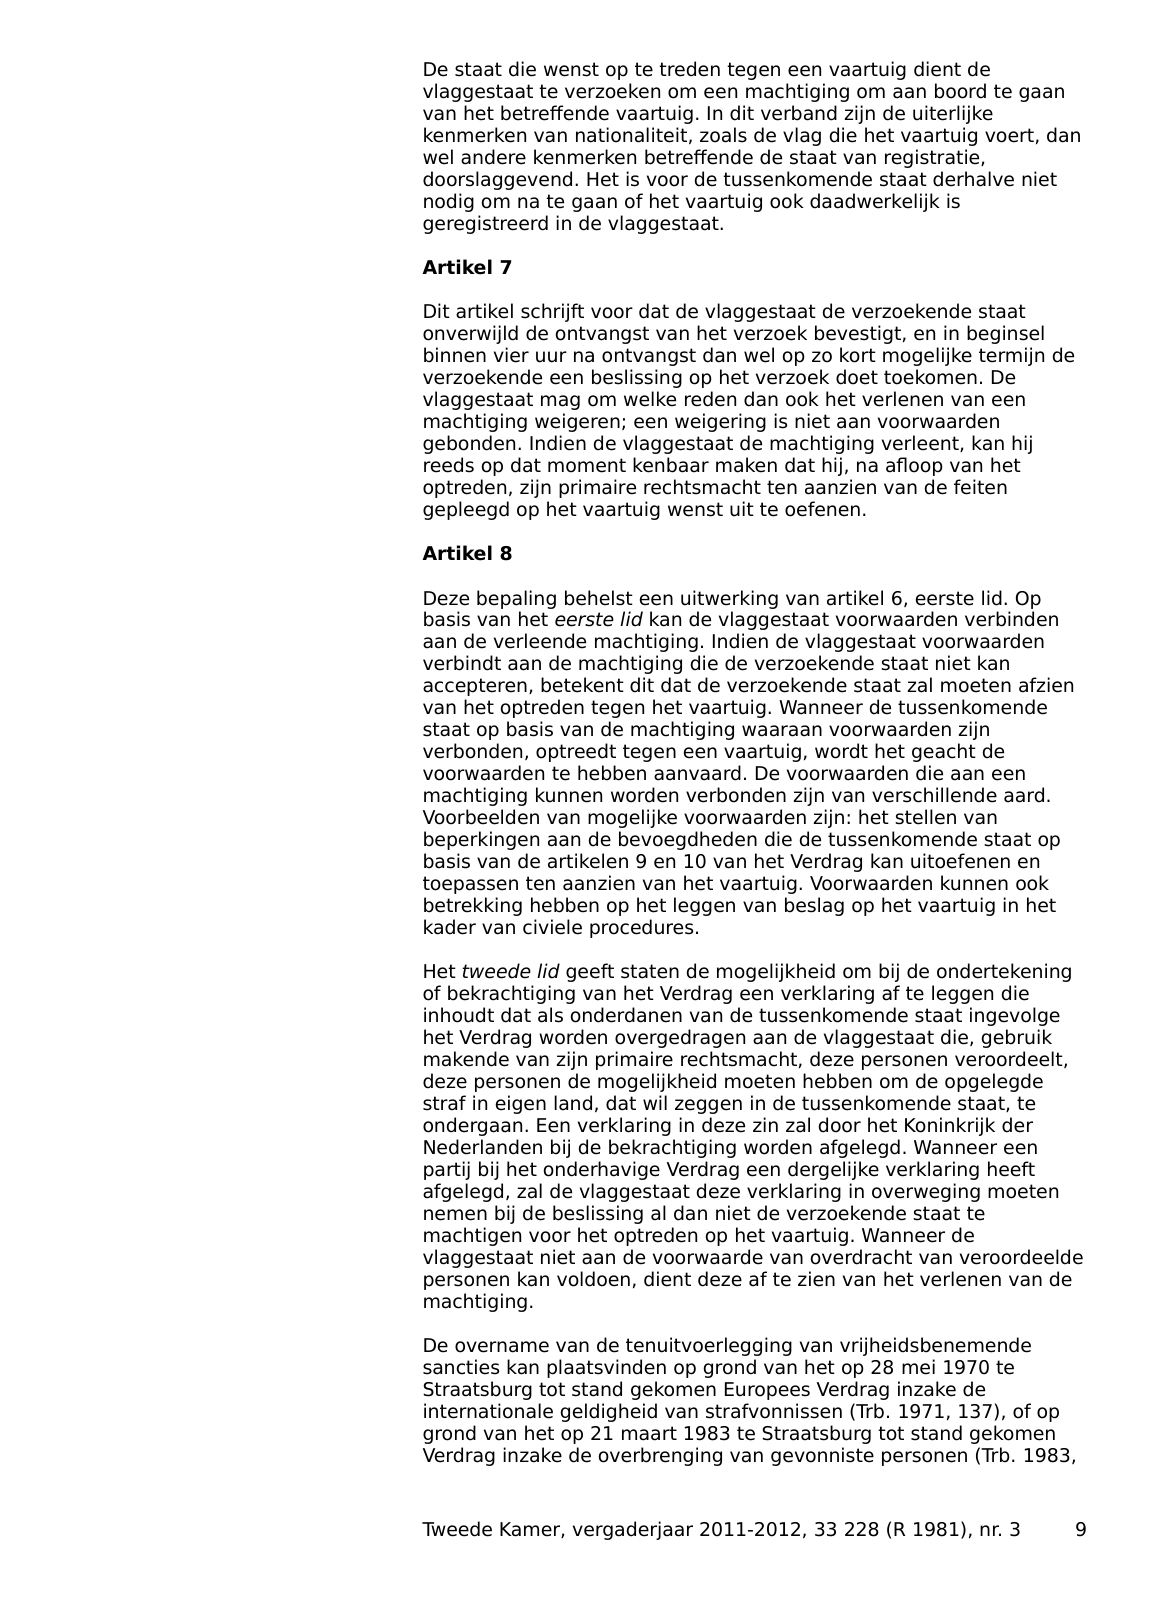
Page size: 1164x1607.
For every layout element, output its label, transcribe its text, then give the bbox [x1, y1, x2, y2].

text Het tweede lid geeft staten de mogelijkheid om bij de ondertekening of bekrachtiging van het Verdrag een verklaring af te leggen die inhoudt dat als onderdanen van de tussenkomende staat ingevolge het Verdrag worden overgedragen aan de vlaggestaat die, gebruik makende van zijn primaire rechtsmacht, deze personen veroordeelt, deze personen de mogelijkheid moeten hebben om de opgelegde straf in eigen land, dat wil zeggen in de tussenkomende staat, te ondergaan. Een verklaring in deze zin zal door het Koninkrijk der Nederlanden bij de bekrachtiging worden afgelegd. Wanneer een partij bij het onderhavige Verdrag een dergelijke verklaring heeft afgelegd, zal de vlaggestaat deze verklaring in overweging moeten nemen bij de beslissing al dan niet de verzoekende staat te machtigen voor het optreden op het vaartuig. Wanneer de vlaggestaat niet aan de voorwaarde van overdracht van veroordeelde personen kan voldoen, dient deze af te zien van het verlenen van de machtiging. [422, 961, 1087, 1313]
text Dit artikel schrijft voor dat de vlaggestaat de verzoekende staat onverwijld de ontvangst van het verzoek bevestigt, en in beginsel binnen vier uur na ontvangst dan wel op zo kort mogelijke termijn de verzoekende een beslissing op het verzoek doet toekomen. De vlaggestaat mag om welke reden dan ook het verlenen van een machtiging weigeren; een weigering is niet aan voorwaarden gebonden. Indien de vlaggestaat de machtiging verleent, kan hij reeds op dat moment kenbaar maken dat hij, na afloop van het optreden, zijn primaire rechtsmacht ten aanzien van de feiten gepleegd op het vaartuig wenst uit te oefenen. [422, 301, 1087, 521]
text De overname van de tenuitvoerlegging van vrijheidsbenemende sancties kan plaatsvinden op grond van het op 28 mei 1970 te Straatsburg tot stand gekomen Europees Verdrag inzake de internationale geldigheid van strafvonnissen (Trb. 1971, 137), of op grond van het op 21 maart 1983 te Straatsburg tot stand gekomen Verdrag inzake de overbrenging van gevonniste personen (Trb. 1983, [422, 1335, 1087, 1467]
text Deze bepaling behelst een uitwerking van artikel 6, eerste lid. Op basis van het eerste lid kan de vlaggestaat voorwaarden verbinden aan de verleende machtiging. Indien de vlaggestaat voorwaarden verbindt aan de machtiging die de verzoekende staat niet kan accepteren, betekent dit dat de verzoekende staat zal moeten afzien van het optreden tegen het vaartuig. Wanneer de tussenkomende staat op basis van de machtiging waaraan voorwaarden zijn verbonden, optreedt tegen een vaartuig, wordt het geacht de voorwaarden te hebben aanvaard. De voorwaarden die aan een machtiging kunnen worden verbonden zijn van verschillende aard. Voorbeelden van mogelijke voorwaarden zijn: het stellen van beperkingen aan de bevoegdheden die de tussenkomende staat op basis van de artikelen 9 en 10 van het Verdrag kan uitoefenen en toepassen ten aanzien van het vaartuig. Voorwaarden kunnen ook betrekking hebben op het leggen van beslag op het vaartuig in het kader van civiele procedures. [422, 587, 1087, 939]
subtitle Artikel 8 [422, 543, 1087, 565]
text De staat die wenst op te treden tegen een vaartuig dient de vlaggestaat te verzoeken om een machtiging om aan boord te gaan van het betreffende vaartuig. In dit verband zijn de uiterlijke kenmerken van nationaliteit, zoals de vlag die het vaartuig voert, dan wel andere kenmerken betreffende de staat van registratie, doorslaggevend. Het is voor de tussenkomende staat derhalve niet nodig om na te gaan of het vaartuig ook daadwerkelijk is geregistreerd in de vlaggestaat. [422, 59, 1087, 235]
subtitle Artikel 7 [422, 257, 1087, 279]
